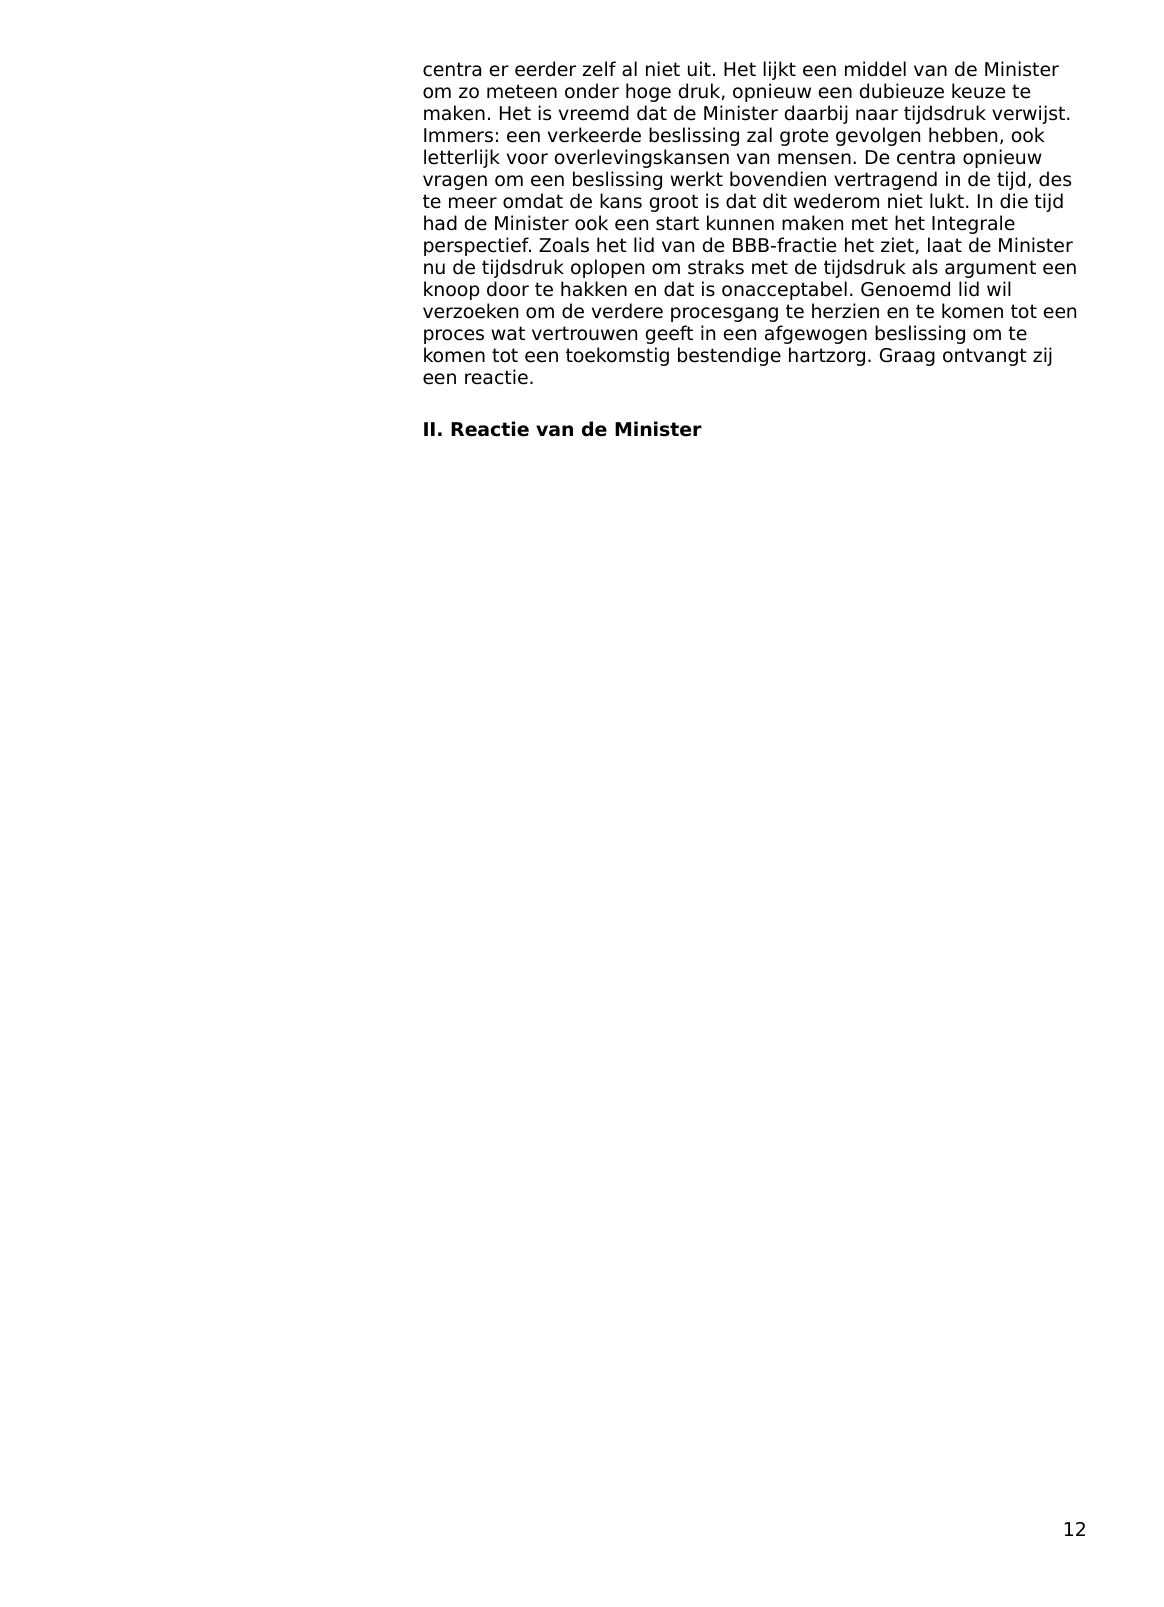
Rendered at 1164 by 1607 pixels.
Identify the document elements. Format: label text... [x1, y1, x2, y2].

text centra er eerder zelf al niet uit. Het lijkt een middel van de Minister om zo meteen onder hoge druk, opnieuw een dubieuze keuze te maken. Het is vreemd dat de Minister daarbij naar tijdsdruk verwijst. Immers: een verkeerde beslissing zal grote gevolgen hebben, ook letterlijk voor overlevingskansen van mensen. De centra opnieuw vragen om een beslissing werkt bovendien vertragend in de tijd, des te meer omdat de kans groot is dat dit wederom niet lukt. In die tijd had de Minister ook een start kunnen maken met het Integrale perspectief. Zoals het lid van de BBB-fractie het ziet, laat de Minister nu de tijdsdruk oplopen om straks met de tijdsdruk als argument een knoop door te hakken en dat is onacceptabel. Genoemd lid wil verzoeken om de verdere procesgang te herzien en te komen tot een proces wat vertrouwen geeft in een afgewogen beslissing om te komen tot een toekomstig bestendige hartzorg. Graag ontvangt zij een reactie. [422, 59, 1087, 389]
subtitle II. Reactie van de Minister [422, 419, 1087, 441]
